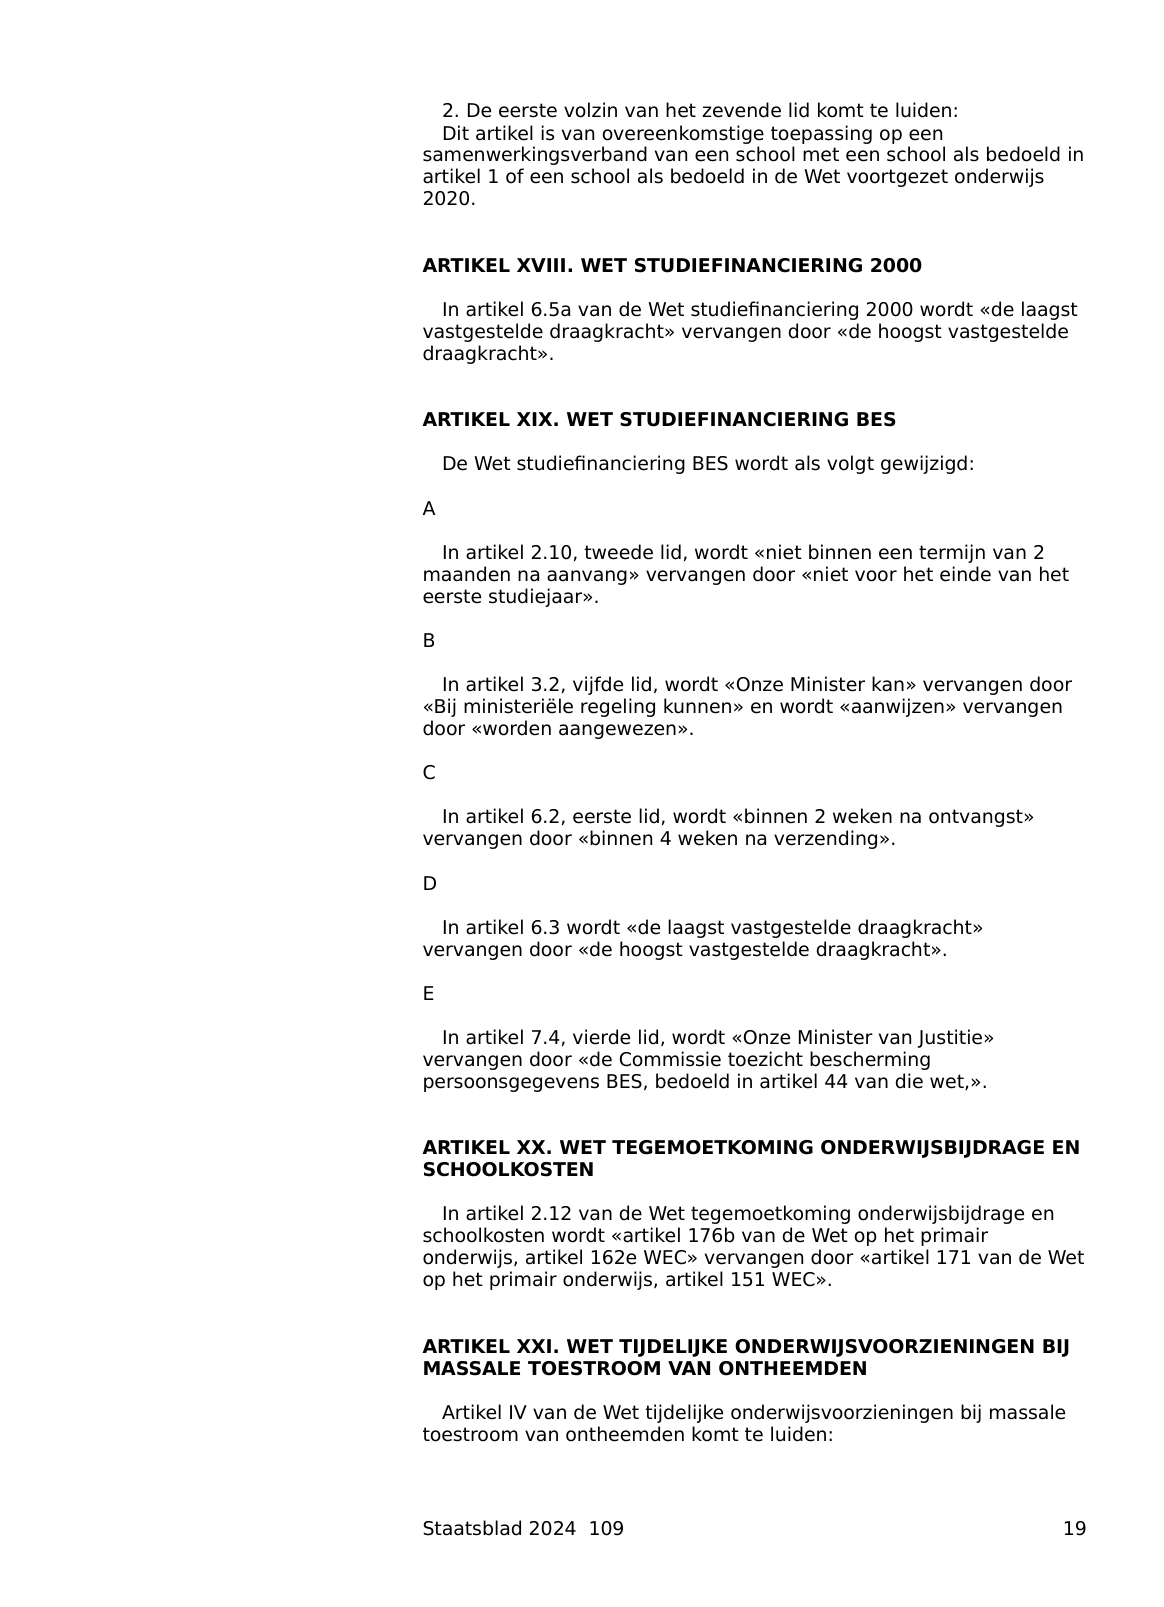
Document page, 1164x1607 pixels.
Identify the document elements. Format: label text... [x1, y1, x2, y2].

subtitle ARTIKEL XVIII. WET STUDIEFINANCIERING 2000 [422, 255, 1087, 277]
text B [422, 630, 1087, 652]
text E [422, 983, 1087, 1005]
text In artikel 6.2, eerste lid, wordt «binnen 2 weken na ontvangst» vervangen door «binnen 4 weken na verzending». [422, 806, 1087, 850]
subtitle ARTIKEL XXI. WET TIJDELIJKE ONDERWIJSVOORZIENINGEN BIJ MASSALE TOESTROOM VAN ONTHEEMDEN [422, 1336, 1087, 1379]
text In artikel 3.2, vijfde lid, wordt «Onze Minister kan» vervangen door «Bij ministeriële regeling kunnen» en wordt «aanwijzen» vervangen door «worden aangewezen». [422, 674, 1087, 740]
text In artikel 6.5a van de Wet studiefinanciering 2000 wordt «de laagst vastgestelde draagkracht» vervangen door «de hoogst vastgestelde draagkracht». [422, 299, 1087, 365]
text Artikel IV van de Wet tijdelijke onderwijsvoorzieningen bij massale toestroom van ontheemden komt te luiden: [422, 1402, 1087, 1446]
text In artikel 6.3 wordt «de laagst vastgestelde draagkracht» vervangen door «de hoogst vastgestelde draagkracht». [422, 917, 1087, 961]
text D [422, 872, 1087, 894]
text De Wet studiefinanciering BES wordt als volgt gewijzigd: [422, 453, 1087, 475]
text In artikel 2.12 van de Wet tegemoetkoming onderwijsbijdrage en schoolkosten wordt «artikel 176b van de Wet op het primair onderwijs, artikel 162e WEC» vervangen door «artikel 171 van de Wet op het primair onderwijs, artikel 151 WEC». [422, 1203, 1087, 1291]
text In artikel 7.4, vierde lid, wordt «Onze Minister van Justitie» vervangen door «de Commissie toezicht bescherming persoonsgegevens BES, bedoeld in artikel 44 van die wet,». [422, 1027, 1087, 1093]
text C [422, 762, 1087, 784]
subtitle ARTIKEL XIX. WET STUDIEFINANCIERING BES [422, 409, 1087, 431]
text 2. De eerste volzin van het zevende lid komt te luiden: [422, 100, 1087, 122]
text Dit artikel is van overeenkomstige toepassing op een samenwerkingsverband van een school met een school als bedoeld in artikel 1 of een school als bedoeld in de Wet voortgezet onderwijs 2020. [422, 122, 1087, 210]
subtitle ARTIKEL XX. WET TEGEMOETKOMING ONDERWIJSBIJDRAGE EN SCHOOLKOSTEN [422, 1137, 1087, 1181]
text In artikel 2.10, tweede lid, wordt «niet binnen een termijn van 2 maanden na aanvang» vervangen door «niet voor het einde van het eerste studiejaar». [422, 542, 1087, 608]
text A [422, 497, 1087, 519]
